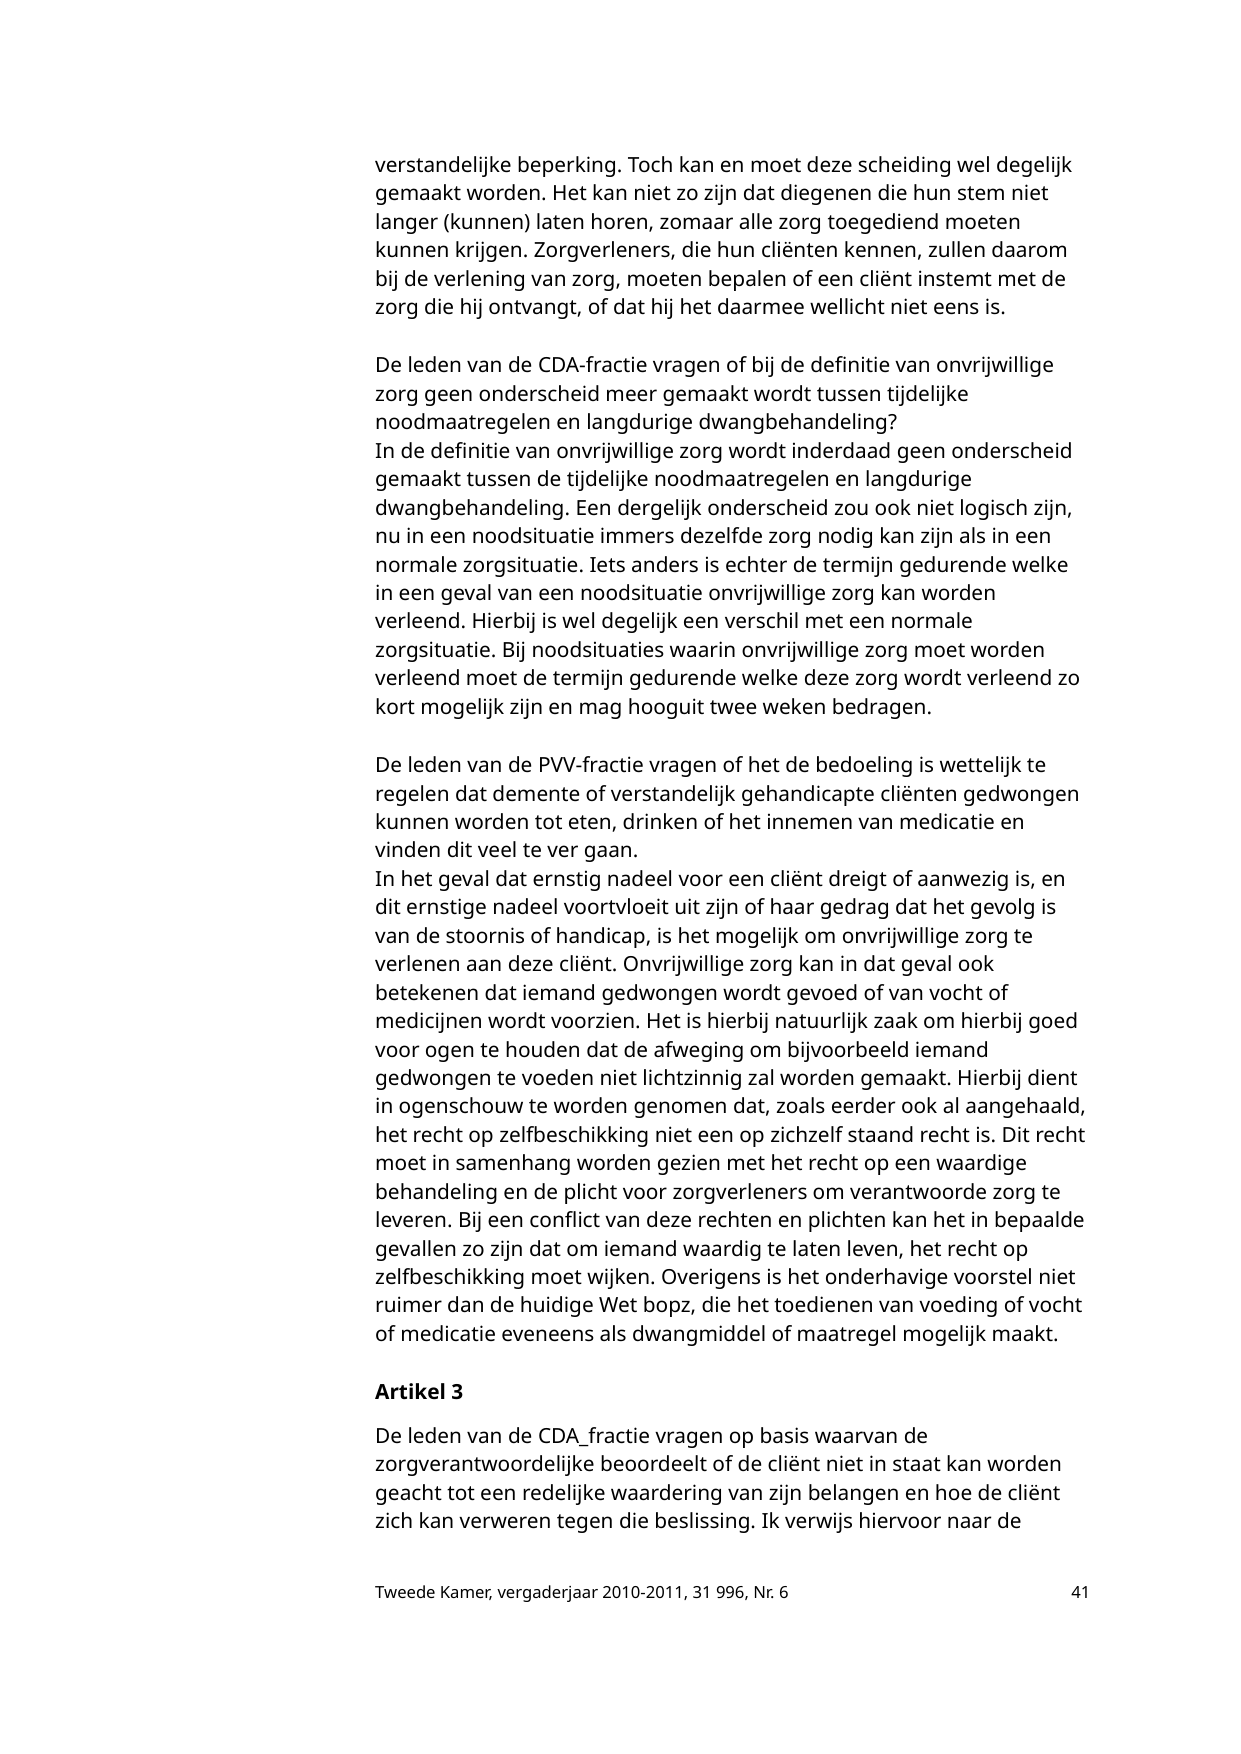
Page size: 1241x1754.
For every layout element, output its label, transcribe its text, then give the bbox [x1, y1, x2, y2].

text In het geval dat ernstig nadeel voor een cliënt dreigt of aanwezig is, en dit ernstige nadeel voortvloeit uit zijn of haar gedrag dat het gevolg is van de stoornis of handicap, is het mogelijk om onvrijwillige zorg te verlenen aan deze cliënt. Onvrijwillige zorg kan in dat geval ook betekenen dat iemand gedwongen wordt gevoed of van vocht of medicijnen wordt voorzien. Het is hierbij natuurlijk zaak om hierbij goed voor ogen te houden dat de afweging om bijvoorbeeld iemand gedwongen te voeden niet lichtzinnig zal worden gemaakt. Hierbij dient in ogenschouw te worden genomen dat, zoals eerder ook al aangehaald, het recht op zelfbeschikking niet een op zichzelf staand recht is. Dit recht moet in samenhang worden gezien met het recht op een waardige behandeling en de plicht voor zorgverleners om verantwoorde zorg te leveren. Bij een conflict van deze rechten en plichten kan het in bepaalde gevallen zo zijn dat om iemand waardig te laten leven, het recht op zelfbeschikking moet wijken. Overigens is het onderhavige voorstel niet ruimer dan de huidige Wet bopz, die het toedienen van voeding of vocht of medicatie eveneens als dwangmiddel of maatregel mogelijk maakt. [375, 864, 1090, 1347]
text De leden van de CDA_fractie vragen op basis waarvan de zorgverantwoordelijke beoordeelt of de cliënt niet in staat kan worden geacht tot een redelijke waardering van zijn belangen en hoe de cliënt zich kan verweren tegen die beslissing. Ik verwijs hiervoor naar de [375, 1421, 1090, 1535]
text De leden van de PVV-fractie vragen of het de bedoeling is wettelijk te regelen dat demente of verstandelijk gehandicapte cliënten gedwongen kunnen worden tot eten, drinken of het innemen van medicatie en vinden dit veel te ver gaan. [375, 750, 1090, 864]
text Artikel 3 [375, 1377, 1090, 1406]
text De leden van de CDA-fractie vragen of bij de definitie van onvrijwillige zorg geen onderscheid meer gemaakt wordt tussen tijdelijke noodmaatregelen en langdurige dwangbehandeling? [375, 351, 1090, 436]
text In de definitie van onvrijwillige zorg wordt inderdaad geen onderscheid gemaakt tussen de tijdelijke noodmaatregelen en langdurige dwangbehandeling. Een dergelijk onderscheid zou ook niet logisch zijn, nu in een noodsituatie immers dezelfde zorg nodig kan zijn als in een normale zorgsituatie. Iets anders is echter de termijn gedurende welke in een geval van een noodsituatie onvrijwillige zorg kan worden verleend. Hierbij is wel degelijk een verschil met een normale zorgsituatie. Bij noodsituaties waarin onvrijwillige zorg moet worden verleend moet de termijn gedurende welke deze zorg wordt verleend zo kort mogelijk zijn en mag hooguit twee weken bedragen. [375, 436, 1090, 720]
text verstandelijke beperking. Toch kan en moet deze scheiding wel degelijk gemaakt worden. Het kan niet zo zijn dat diegenen die hun stem niet langer (kunnen) laten horen, zomaar alle zorg toegediend moeten kunnen krijgen. Zorgverleners, die hun cliënten kennen, zullen daarom bij de verlening van zorg, moeten bepalen of een cliënt instemt met de zorg die hij ontvangt, of dat hij het daarmee wellicht niet eens is. [375, 150, 1090, 321]
